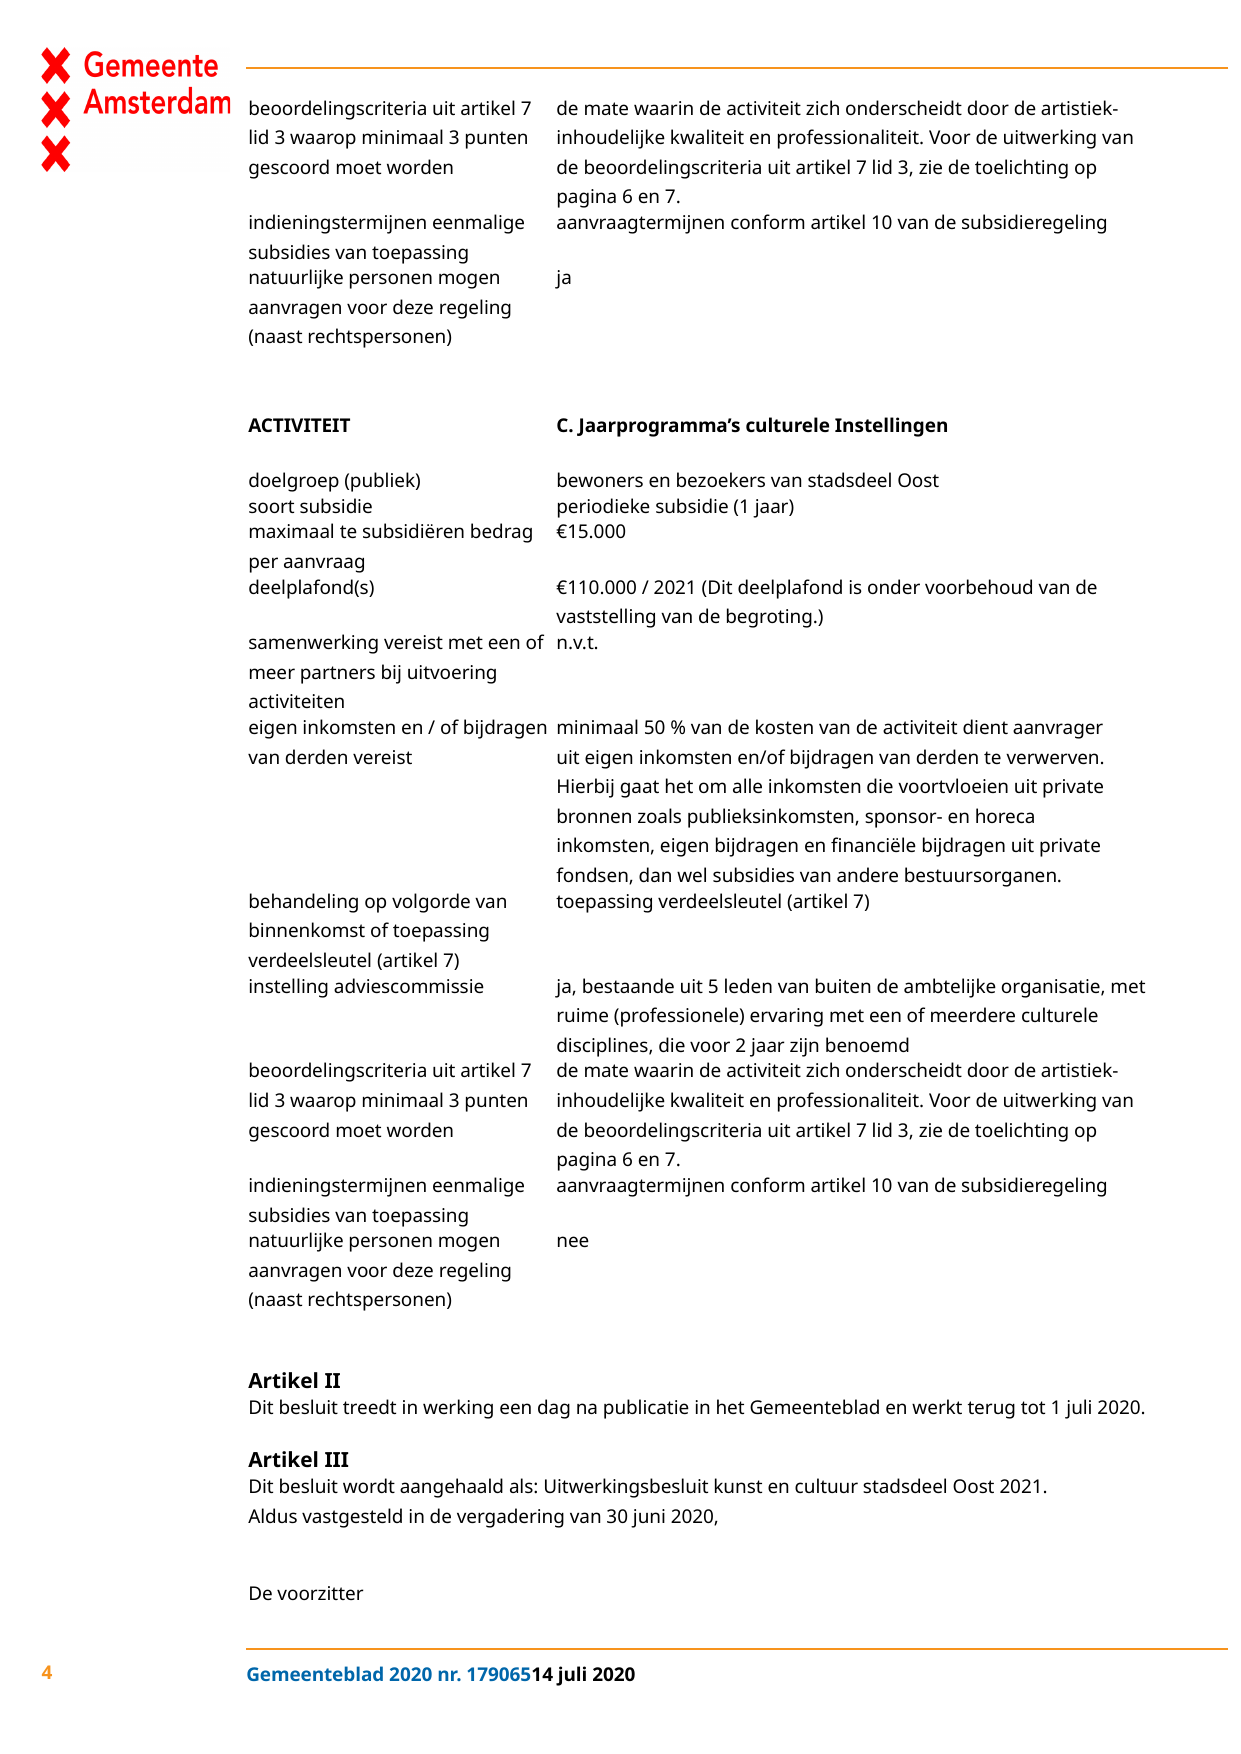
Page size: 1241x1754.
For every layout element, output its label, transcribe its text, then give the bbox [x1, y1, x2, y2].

table_cell natuurlijke personen mogen aanvragen voor deze regeling (naast rechtspersonen) [248, 1228, 556, 1312]
table_cell doelgroep (publiek) [248, 467, 556, 493]
text Dit besluit treedt in werking een dag na publicatie in het Gemeenteblad en werkt terug tot 1 juli 2020. [248, 1394, 1152, 1420]
table_cell n.v.t. [556, 629, 1152, 714]
text Dit besluit wordt aangehaald als: Uitwerkingsbesluit kunst en cultuur stadsdeel Oost 2021. [248, 1473, 1152, 1499]
table_cell beoordelingscriteria uit artikel 7 lid 3 waarop minimaal 3 punten gescoord moet worden [248, 95, 556, 209]
table_cell de mate waarin de activiteit zich onderscheidt door de artistiek-inhoudelijke kwaliteit en professionaliteit. Voor de uitwerking van de beoordelingscriteria uit artikel 7 lid 3, zie de toelichting op pagina 6 en 7. [556, 1058, 1152, 1172]
table_header C. Jaarprogramma’s culturele Instellingen [556, 383, 1152, 467]
picture [41, 47, 231, 172]
table_cell maximaal te subsidiëren bedrag per aanvraag [248, 519, 556, 574]
table_header ACTIVITEIT [248, 383, 556, 467]
table_cell deelplafond(s) [248, 574, 556, 629]
text Artikel II [248, 1366, 1152, 1394]
table_cell beoordelingscriteria uit artikel 7 lid 3 waarop minimaal 3 punten gescoord moet worden [248, 1058, 556, 1172]
table_cell behandeling op volgorde van binnenkomst of toepassing verdeelsleutel (artikel 7) [248, 888, 556, 973]
table_cell aanvraagtermijnen conform artikel 10 van de subsidieregeling [556, 1172, 1152, 1227]
table_cell natuurlijke personen mogen aanvragen voor deze regeling (naast rechtspersonen) [248, 265, 556, 349]
table_cell €110.000 / 2021 (Dit deelplafond is onder voorbehoud van de vaststelling van de begroting.) [556, 574, 1152, 629]
text Artikel III [248, 1445, 1152, 1473]
table_cell de mate waarin de activiteit zich onderscheidt door de artistiek-inhoudelijke kwaliteit en professionaliteit. Voor de uitwerking van de beoordelingscriteria uit artikel 7 lid 3, zie de toelichting op pagina 6 en 7. [556, 95, 1152, 209]
table_cell soort subsidie [248, 493, 556, 519]
text Aldus vastgesteld in de vergadering van 30 juni 2020, [248, 1503, 1152, 1529]
table_cell bewoners en bezoekers van stadsdeel Oost [556, 467, 1152, 493]
table_cell toepassing verdeelsleutel (artikel 7) [556, 888, 1152, 973]
table_cell eigen inkomsten en / of bijdragen van derden vereist [248, 714, 556, 888]
table_cell €15.000 [556, 519, 1152, 574]
table_cell nee [556, 1228, 1152, 1312]
text De voorzitter [248, 1580, 1152, 1606]
table_cell ja, bestaande uit 5 leden van buiten de ambtelijke organisatie, met ruime (professionele) ervaring met een of meerdere culturele disciplines, die voor 2 jaar zijn benoemd [556, 973, 1152, 1058]
table_cell aanvraagtermijnen conform artikel 10 van de subsidieregeling [556, 209, 1152, 264]
table_cell minimaal 50 % van de kosten van de activiteit dient aanvrager uit eigen inkomsten en/of bijdragen van derden te verwerven. Hierbij gaat het om alle inkomsten die voortvloeien uit private bronnen zoals publieksinkomsten, sponsor- en horeca inkomsten, eigen bijdragen en financiële bijdragen uit private fondsen, dan wel subsidies van andere bestuursorganen. [556, 714, 1152, 888]
table_cell ja [556, 265, 1152, 349]
table_cell periodieke subsidie (1 jaar) [556, 493, 1152, 519]
table_cell indieningstermijnen eenmalige subsidies van toepassing [248, 1172, 556, 1227]
table_cell samenwerking vereist met een of meer partners bij uitvoering activiteiten [248, 629, 556, 714]
table_cell indieningstermijnen eenmalige subsidies van toepassing [248, 209, 556, 264]
table_cell instelling adviescommissie [248, 973, 556, 1058]
